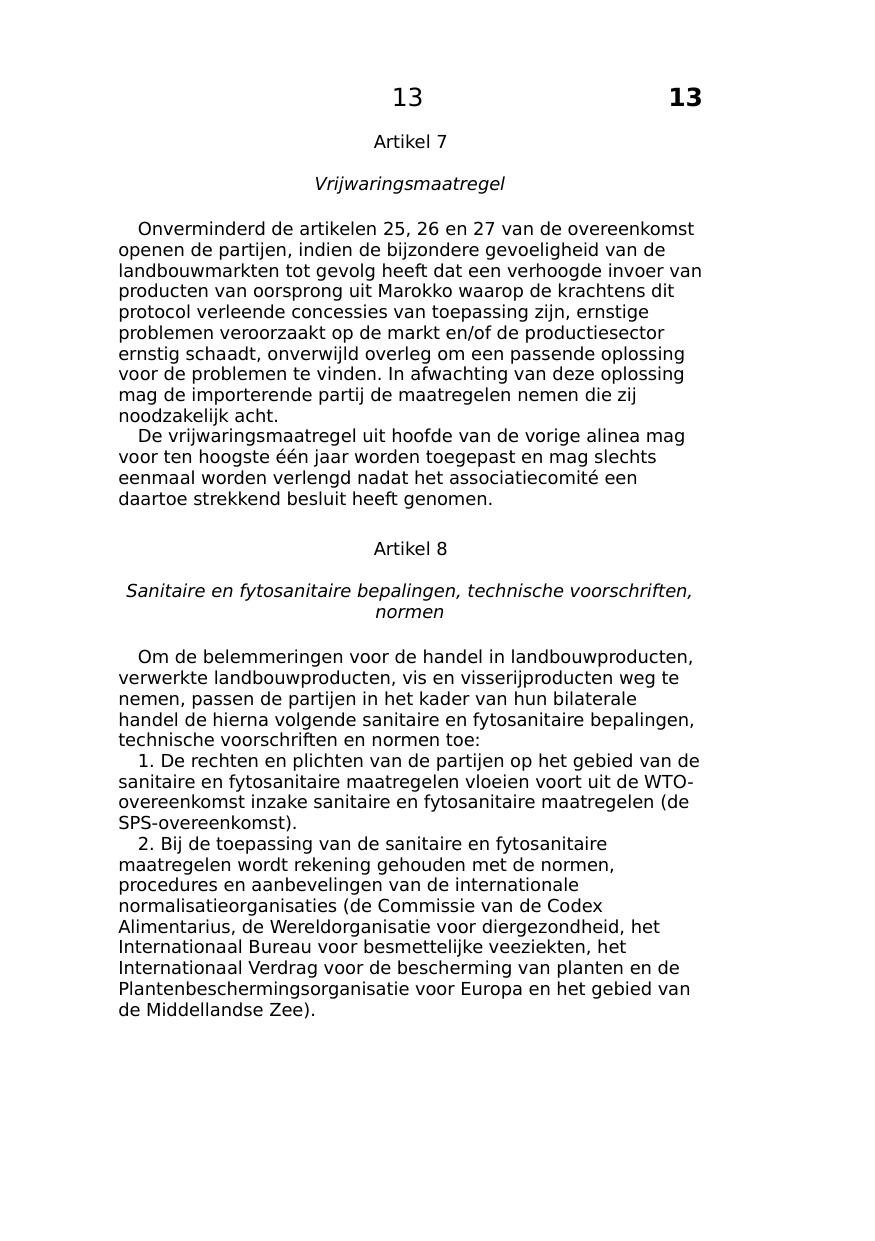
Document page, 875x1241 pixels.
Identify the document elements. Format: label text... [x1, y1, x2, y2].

text 1. De rechten en plichten van de partijen op het gebied van de sanitaire en fytosanitaire maatregelen vloeien voort uit de WTO-overeenkomst inzake sanitaire en fytosanitaire maatregelen (de SPS-overeenkomst). [118, 751, 703, 834]
text De vrijwaringsmaatregel uit hoofde van de vorige alinea mag voor ten hoogste één jaar worden toegepast en mag slechts eenmaal worden verlengd nadat het associatiecomité een daartoe strekkend besluit heeft genomen. [118, 426, 703, 509]
text 2. Bij de toepassing van de sanitaire en fytosanitaire maatregelen wordt rekening gehouden met de normen, procedures en aanbevelingen van de internationale normalisatieorganisaties (de Commissie van de Codex Alimentarius, de Wereldorganisatie voor diergezondheid, het Internationaal Bureau voor besmettelijke veeziekten, het Internationaal Verdrag voor de bescherming van planten en de Plantenbeschermingsorganisatie voor Europa en het gebied van de Middellandse Zee). [118, 834, 703, 1020]
subtitle Artikel 7 Vrijwaringsmaatregel [118, 132, 703, 194]
subtitle Artikel 8 Sanitaire en fytosanitaire bepalingen, technische voorschriften, normen [118, 539, 703, 622]
text Om de belemmeringen voor de handel in landbouwproducten, verwerkte landbouwproducten, vis en visserijproducten weg te nemen, passen de partijen in het kader van hun bilaterale handel de hierna volgende sanitaire en fytosanitaire bepalingen, technische voorschriften en normen toe: [118, 647, 703, 751]
text Onverminderd de artikelen 25, 26 en 27 van de overeenkomst openen de partijen, indien de bijzondere gevoeligheid van de landbouwmarkten tot gevolg heeft dat een verhoogde invoer van producten van oorsprong uit Marokko waarop de krachtens dit protocol verleende concessies van toepassing zijn, ernstige problemen veroorzaakt op de markt en/of de productiesector ernstig schaadt, onverwijld overleg om een passende oplossing voor de problemen te vinden. In afwachting van deze oplossing mag de importerende partij de maatregelen nemen die zij noodzakelijk acht. [118, 219, 703, 426]
